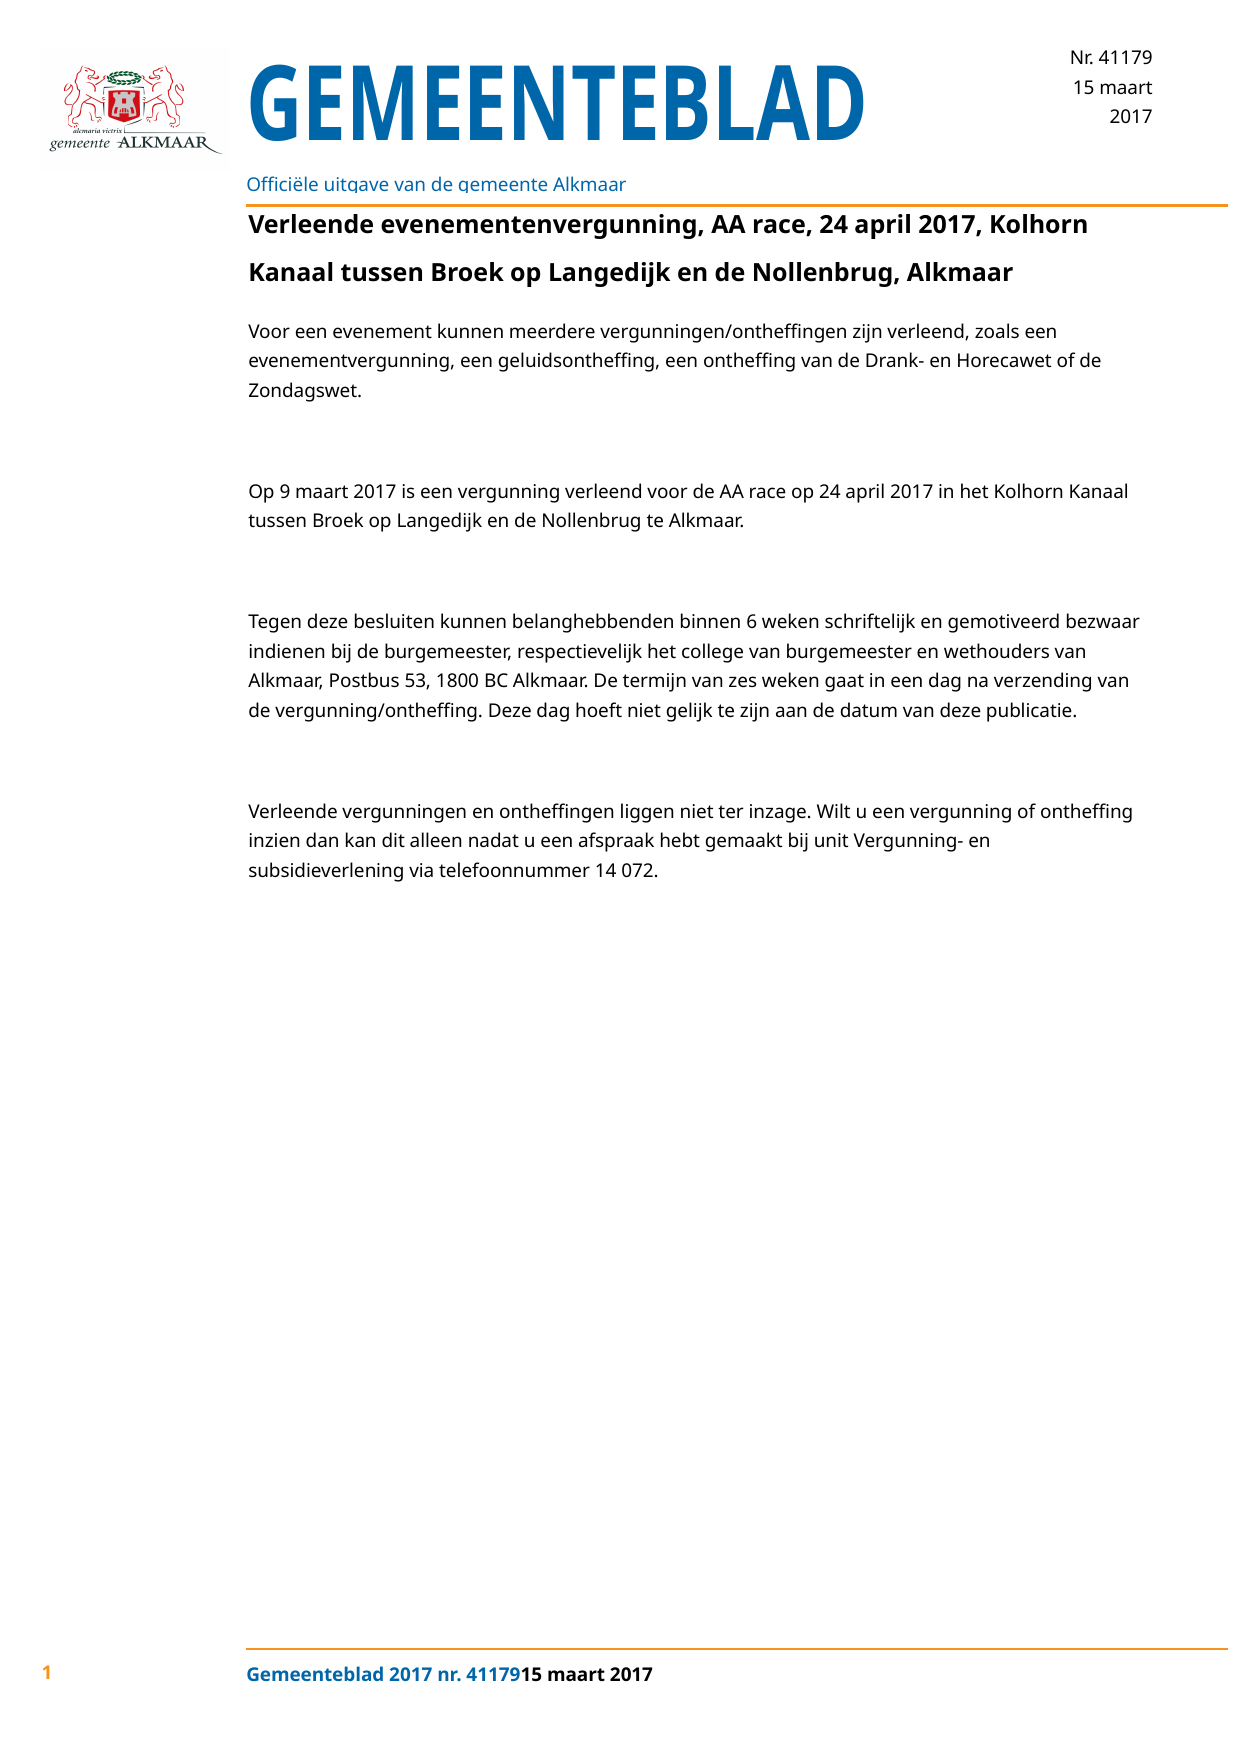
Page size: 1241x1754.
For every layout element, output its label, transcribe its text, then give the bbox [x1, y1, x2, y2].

text Op 9 maart 2017 is een vergunning verleend voor de AA race op 24 april 2017 in het Kolhorn Kanaal tussen Broek op Langedijk en de Nollenbrug te Alkmaar. [248, 478, 1152, 533]
picture [41, 47, 231, 172]
text Verleende evenementenvergunning, AA race, 24 april 2017, Kolhorn Kanaal tussen Broek op Langedijk en de Nollenbrug, Alkmaar [248, 207, 1152, 288]
text Tegen deze besluiten kunnen belanghebbenden binnen 6 weken schriftelijk en gemotiveerd bezwaar indienen bij de burgemeester, respectievelijk het college van burgemeester en wethouders van Alkmaar, Postbus 53, 1800 BC Alkmaar. De termijn van zes weken gaat in een dag na verzending van de vergunning/ontheffing. Deze dag hoeft niet gelijk te zijn aan de datum van deze publicatie. [248, 608, 1152, 723]
text Voor een evenement kunnen meerdere vergunningen/ontheffingen zijn verleend, zoals een evenementvergunning, een geluidsontheffing, een ontheffing van de Drank- en Horecawet of de Zondagswet. [248, 318, 1152, 403]
text Verleende vergunningen en ontheffingen liggen niet ter inzage. Wilt u een vergunning of ontheffing inzien dan kan dit alleen nadat u een afspraak hebt gemaakt bij unit Vergunning- en subsidieverlening via telefoonnummer 14 072. [248, 798, 1152, 883]
